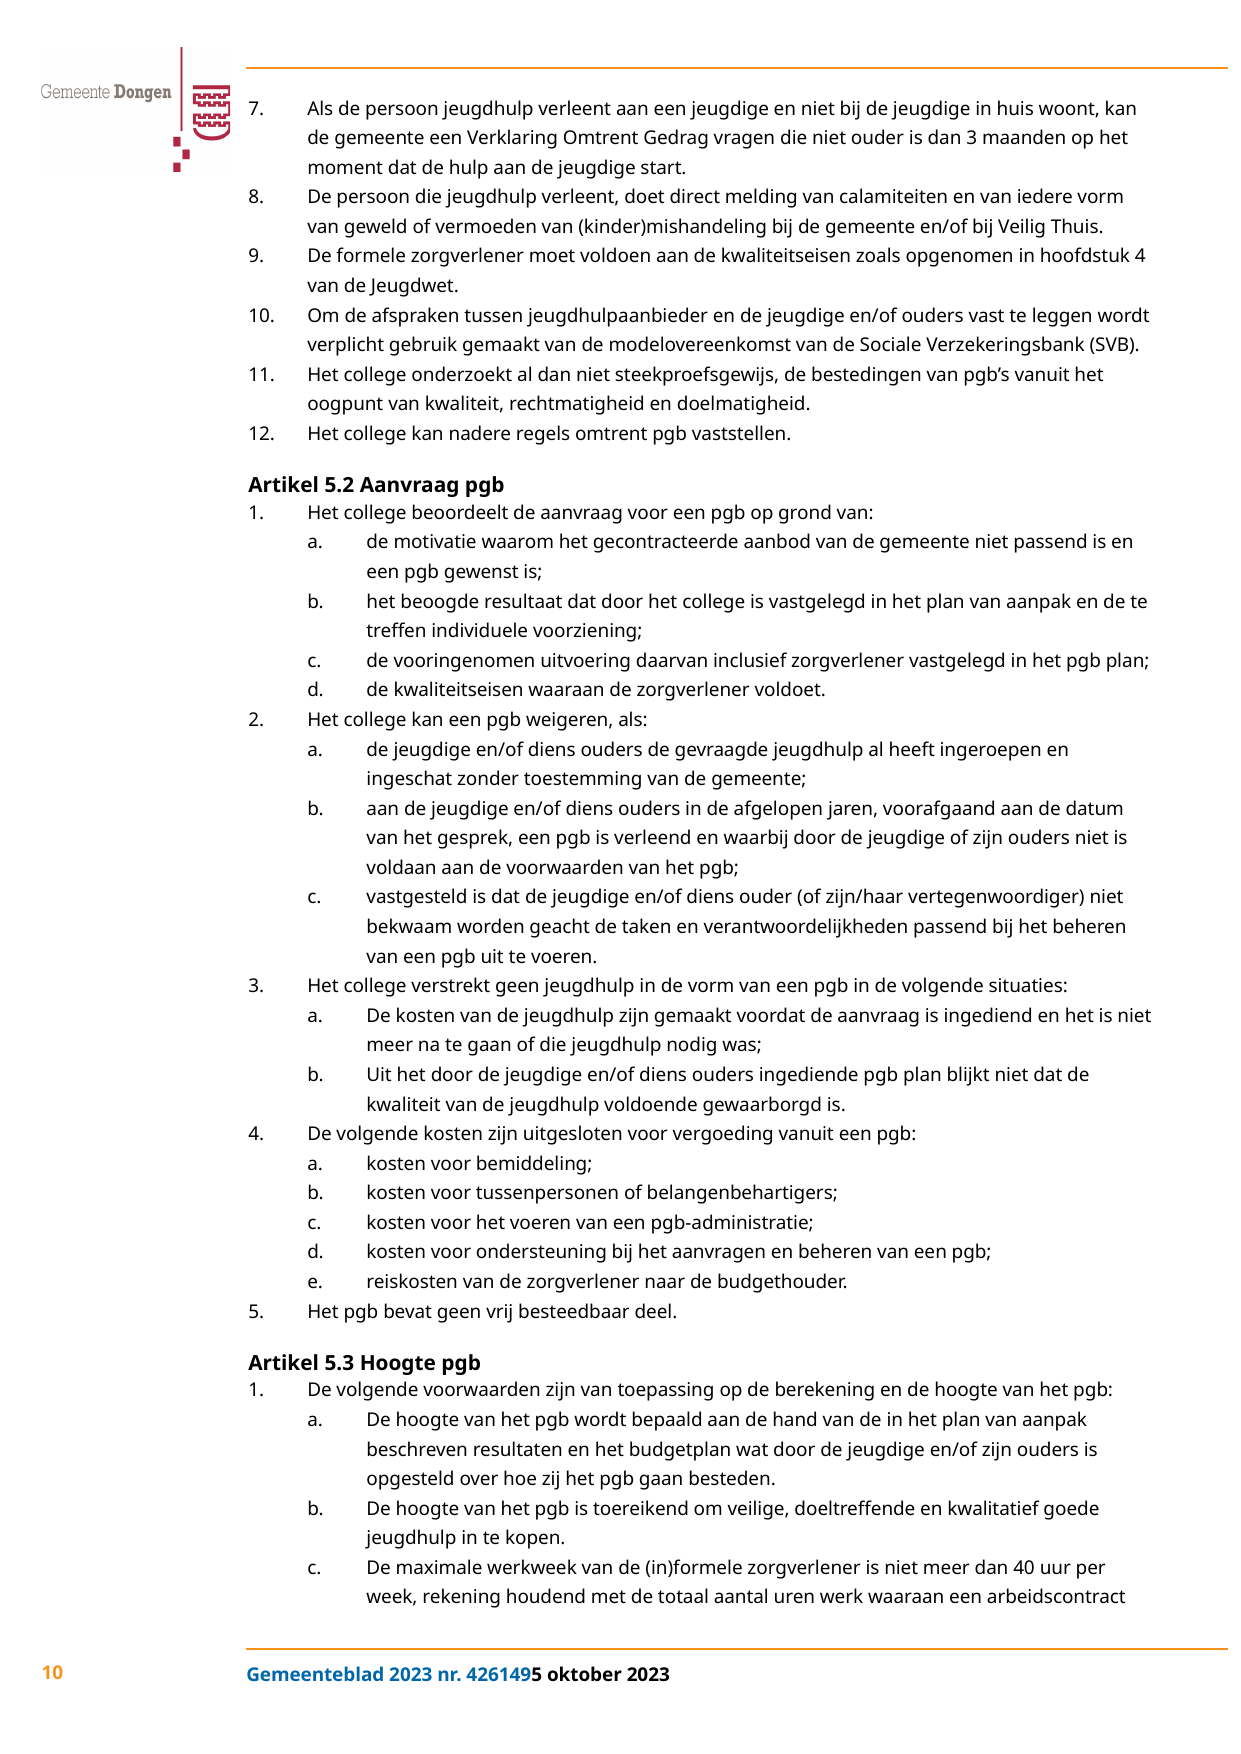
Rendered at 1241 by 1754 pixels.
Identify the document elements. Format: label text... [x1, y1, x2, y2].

text Artikel 5.2 Aanvraag pgb [248, 471, 1152, 499]
list De volgende voorwaarden zijn van toepassing op de berekening en de hoogte van het pgb: [248, 1377, 1152, 1402]
list Het college kan nadere regels omtrent pgb vaststellen. [248, 420, 1152, 446]
list Het college onderzoekt al dan niet steekproefsgewijs, de bestedingen van pgb’s vanuit het oogpunt van kwaliteit, rechtmatigheid en doelmatigheid. [248, 361, 1152, 416]
list de jeugdige en/of diens ouders de gevraagde jeugdhulp al heeft ingeroepen en ingeschat zonder toestemming van de gemeente; [307, 736, 1152, 791]
list de motivatie waarom het gecontracteerde aanbod van de gemeente niet passend is en een pgb gewenst is; [307, 529, 1152, 584]
list Het college kan een pgb weigeren, als: [248, 706, 1152, 732]
list kosten voor ondersteuning bij het aanvragen en beheren van een pgb; [307, 1239, 1152, 1264]
list De hoogte van het pgb wordt bepaald aan de hand van de in het plan van aanpak beschreven resultaten en het budgetplan wat door de jeugdige en/of zijn ouders is opgesteld over hoe zij het pgb gaan besteden. [307, 1406, 1152, 1491]
list Het college verstrekt geen jeugdhulp in de vorm van een pgb in de volgende situaties: [248, 972, 1152, 998]
list De volgende kosten zijn uitgesloten voor vergoeding vanuit een pgb: [248, 1120, 1152, 1146]
list De kosten van de jeugdhulp zijn gemaakt voordat de aanvraag is ingediend en het is niet meer na te gaan of die jeugdhulp nodig was; [307, 1002, 1152, 1057]
list Als de persoon jeugdhulp verleent aan een jeugdige en niet bij de jeugdige in huis woont, kan de gemeente een Verklaring Omtrent Gedrag vragen die niet ouder is dan 3 maanden op het moment dat de hulp aan de jeugdige start. [248, 95, 1152, 180]
list kosten voor bemiddeling; [307, 1150, 1152, 1176]
list de vooringenomen uitvoering daarvan inclusief zorgverlener vastgelegd in het pgb plan; [307, 647, 1152, 673]
list aan de jeugdige en/of diens ouders in de afgelopen jaren, voorafgaand aan de datum van het gesprek, een pgb is verleend en waarbij door de jeugdige of zijn ouders niet is voldaan aan de voorwaarden van het pgb; [307, 795, 1152, 880]
list Het pgb bevat geen vrij besteedbaar deel. [248, 1298, 1152, 1323]
list De maximale werkweek van de (in)formele zorgverlener is niet meer dan 40 uur per week, rekening houdend met de totaal aantal uren werk waaraan een arbeidscontract [307, 1554, 1152, 1609]
list de kwaliteitseisen waaraan de zorgverlener voldoet. [307, 677, 1152, 702]
list De hoogte van het pgb is toereikend om veilige, doeltreffende en kwalitatief goede jeugdhulp in te kopen. [307, 1495, 1152, 1550]
list De formele zorgverlener moet voldoen aan de kwaliteitseisen zoals opgenomen in hoofdstuk 4 van de Jeugdwet. [248, 243, 1152, 298]
list vastgesteld is dat de jeugdige en/of diens ouder (of zijn/haar vertegenwoordiger) niet bekwaam worden geacht de taken en verantwoordelijkheden passend bij het beheren van een pgb uit te voeren. [307, 884, 1152, 968]
list Uit het door de jeugdige en/of diens ouders ingediende pgb plan blijkt niet dat de kwaliteit van de jeugdhulp voldoende gewaarborgd is. [307, 1061, 1152, 1116]
list kosten voor het voeren van een pgb-administratie; [307, 1209, 1152, 1235]
list reiskosten van de zorgverlener naar de budgethouder. [307, 1268, 1152, 1294]
picture [41, 47, 231, 172]
list Om de afspraken tussen jeugdhulpaanbieder en de jeugdige en/of ouders vast te leggen wordt verplicht gebruik gemaakt van de modelovereenkomst van de Sociale Verzekeringsbank (SVB). [248, 302, 1152, 357]
list Het college beoordeelt de aanvraag voor een pgb op grond van: [248, 499, 1152, 525]
list De persoon die jeugdhulp verleent, doet direct melding van calamiteiten en van iedere vorm van geweld of vermoeden van (kinder)mishandeling bij de gemeente en/of bij Veilig Thuis. [248, 183, 1152, 239]
list het beoogde resultaat dat door het college is vastgelegd in het plan van aanpak en de te treffen individuele voorziening; [307, 588, 1152, 643]
text Artikel 5.3 Hoogte pgb [248, 1348, 1152, 1377]
list kosten voor tussenpersonen of belangenbehartigers; [307, 1179, 1152, 1205]
